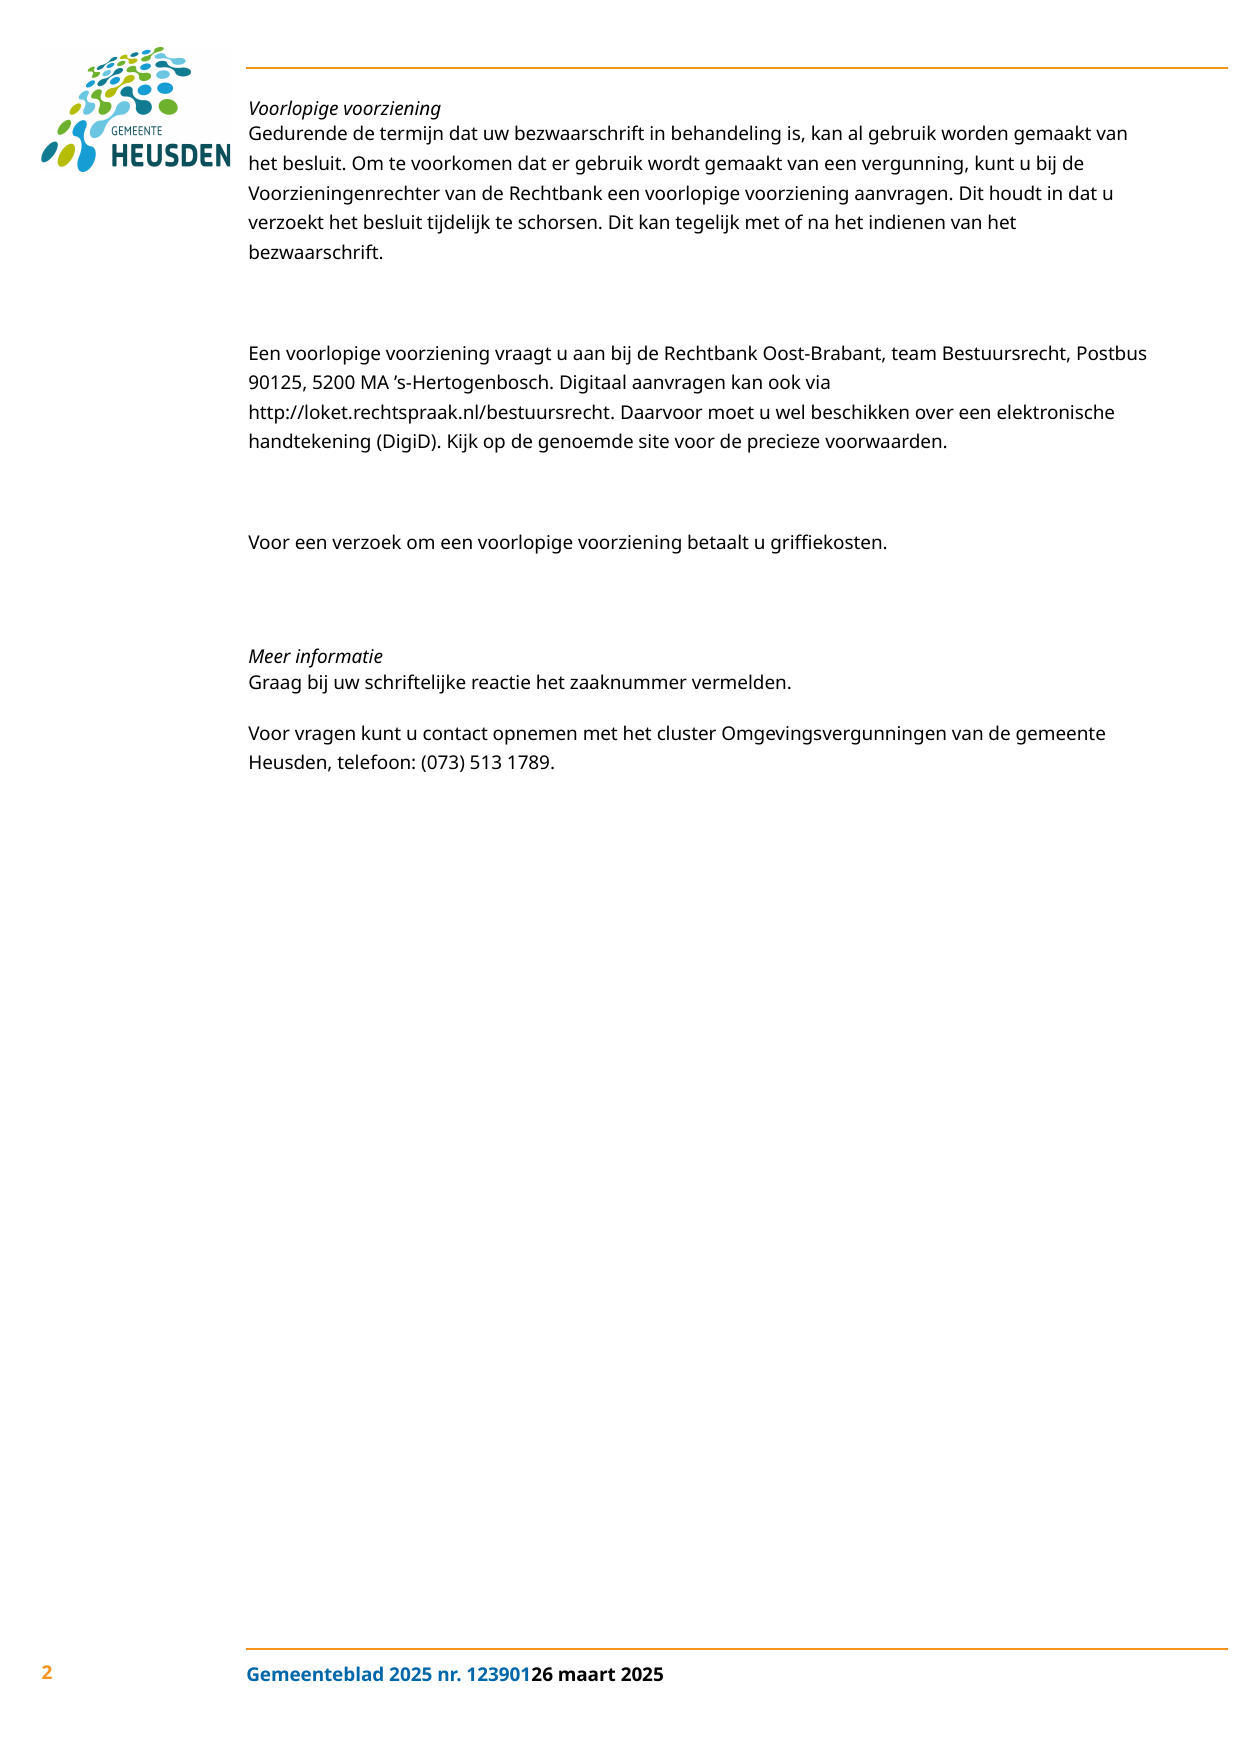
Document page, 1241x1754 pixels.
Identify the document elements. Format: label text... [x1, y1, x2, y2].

text Voor een verzoek om een voorlopige voorziening betaalt u griffiekosten. [248, 529, 1152, 555]
text Meer informatie [248, 644, 1152, 669]
picture [41, 47, 231, 172]
text Een voorlopige voorziening vraagt u aan bij de Rechtbank Oost-Brabant, team Bestuursrecht, Postbus 90125, 5200 MA ’s-Hertogenbosch. Digitaal aanvragen kan ook via http://loket.rechtspraak.nl/bestuursrecht. Daarvoor moet u wel beschikken over een elektronische handtekening (DigiD). Kijk op de genoemde site voor de precieze voorwaarden. [248, 340, 1152, 454]
text Gedurende de termijn dat uw bezwaarschrift in behandeling is, kan al gebruik worden gemaakt van het besluit. Om te voorkomen dat er gebruik wordt gemaakt van een vergunning, kunt u bij de Voorzieningenrechter van de Rechtbank een voorlopige voorziening aanvragen. Dit houdt in dat u verzoekt het besluit tijdelijk te schorsen. Dit kan tegelijk met of na het indienen van het bezwaarschrift. [248, 121, 1152, 264]
text Voor vragen kunt u contact opnemen met het cluster Omgevingsvergunningen van de gemeente Heusden, telefoon: (073) 513 1789. [248, 720, 1152, 775]
text Graag bij uw schriftelijke reactie het zaaknummer vermelden. [248, 669, 1152, 695]
text Voorlopige voorziening [248, 95, 1152, 121]
